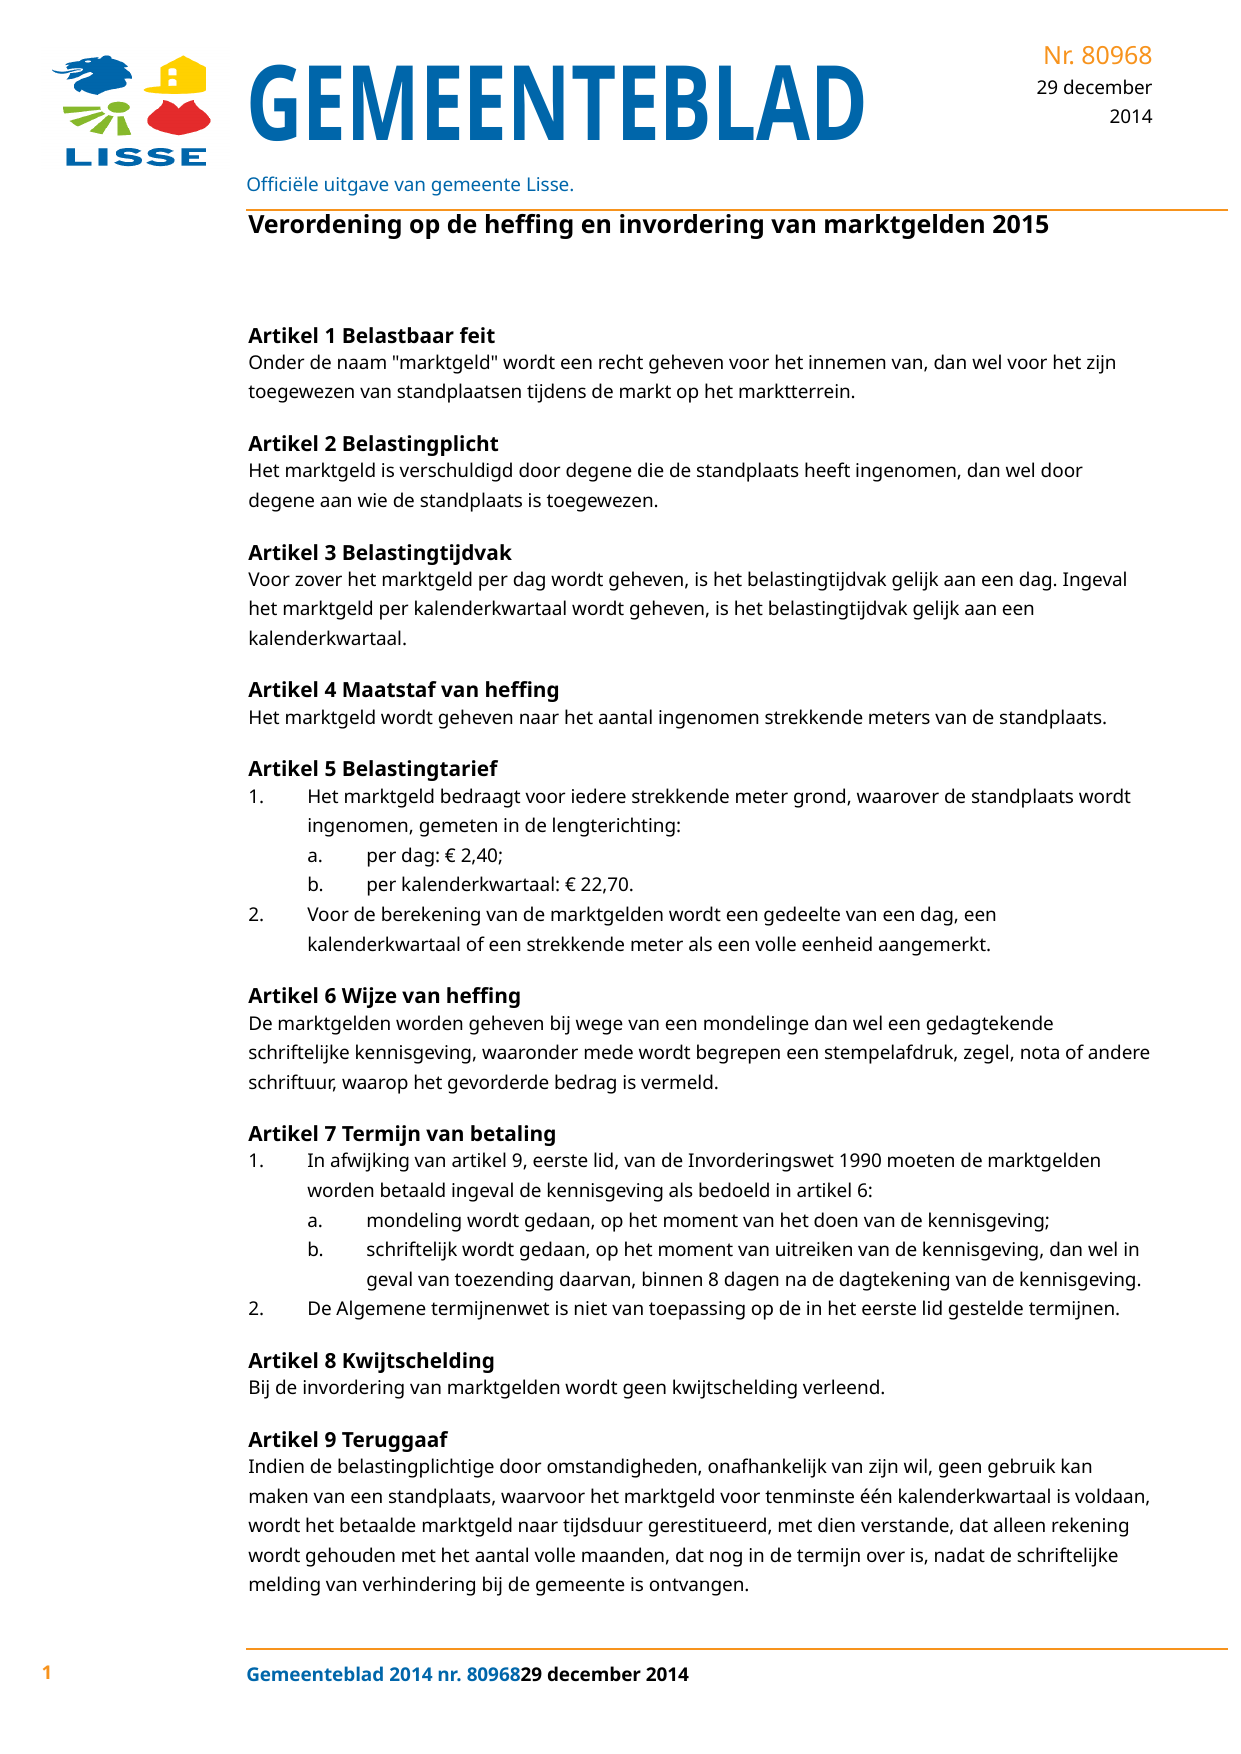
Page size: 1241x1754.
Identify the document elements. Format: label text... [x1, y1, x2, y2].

text De marktgelden worden geheven bij wege van een mondelinge dan wel een gedagtekende schriftelijke kennisgeving, waaronder mede wordt begrepen een stempelafdruk, zegel, nota of andere schriftuur, waarop het gevorderde bedrag is vermeld. [248, 1010, 1152, 1094]
text Het marktgeld wordt geheven naar het aantal ingenomen strekkende meters van de standplaats. [248, 704, 1152, 730]
text Artikel 8 Kwijtschelding [248, 1346, 1152, 1374]
text Artikel 2 Belastingplicht [248, 429, 1152, 458]
picture [41, 47, 231, 172]
text Verordening op de heffing en invordering van marktgelden 2015 [248, 211, 1152, 241]
list mondeling wordt gedaan, op het moment van het doen van de kennisgeving; [307, 1207, 1152, 1233]
list Het marktgeld bedraagt voor iedere strekkende meter grond, waarover de standplaats wordt ingenomen, gemeten in de lengterichting: [248, 783, 1152, 838]
text Artikel 5 Belastingtarief [248, 754, 1152, 783]
list schriftelijk wordt gedaan, op het moment van uitreiken van de kennisgeving, dan wel in geval van toezending daarvan, binnen 8 dagen na de dagtekening van de kennisgeving. [307, 1236, 1152, 1292]
text Voor zover het marktgeld per dag wordt geheven, is het belastingtijdvak gelijk aan een dag. Ingeval het marktgeld per kalenderkwartaal wordt geheven, is het belastingtijdvak gelijk aan een kalenderkwartaal. [248, 566, 1152, 651]
list De Algemene termijnenwet is niet van toepassing op de in het eerste lid gestelde termijnen. [248, 1296, 1152, 1321]
list per dag: € 2,40; [307, 842, 1152, 868]
text Artikel 3 Belastingtijdvak [248, 538, 1152, 566]
list Voor de berekening van de marktgelden wordt een gedeelte van een dag, een kalenderkwartaal of een strekkende meter als een volle eenheid aangemerkt. [248, 901, 1152, 957]
text Artikel 9 Teruggaaf [248, 1425, 1152, 1453]
text Het marktgeld is verschuldigd door degene die de standplaats heeft ingenomen, dan wel door degene aan wie de standplaats is toegewezen. [248, 458, 1152, 513]
text Bij de invordering van marktgelden wordt geen kwijtschelding verleend. [248, 1374, 1152, 1400]
text Artikel 7 Termijn van betaling [248, 1119, 1152, 1148]
list per kalenderkwartaal: € 22,70. [307, 872, 1152, 897]
text Artikel 4 Maatstaf van heffing [248, 676, 1152, 704]
text Artikel 1 Belastbaar feit [248, 321, 1152, 349]
text Indien de belastingplichtige door omstandigheden, onafhankelijk van zijn wil, geen gebruik kan maken van een standplaats, waarvoor het marktgeld voor tenminste één kalenderkwartaal is voldaan, wordt het betaalde marktgeld naar tijdsduur gerestitueerd, met dien verstande, dat alleen rekening wordt gehouden met het aantal volle maanden, dat nog in de termijn over is, nadat de schriftelijke melding van verhindering bij de gemeente is ontvangen. [248, 1453, 1152, 1597]
list In afwijking van artikel 9, eerste lid, van de Invorderingswet 1990 moeten de marktgelden worden betaald ingeval de kennisgeving als bedoeld in artikel 6: [248, 1148, 1152, 1203]
text Artikel 6 Wijze van heffing [248, 981, 1152, 1010]
text Onder de naam "marktgeld" wordt een recht geheven voor het innemen van, dan wel voor het zijn toegewezen van standplaatsen tijdens de markt op het marktterrein. [248, 349, 1152, 404]
